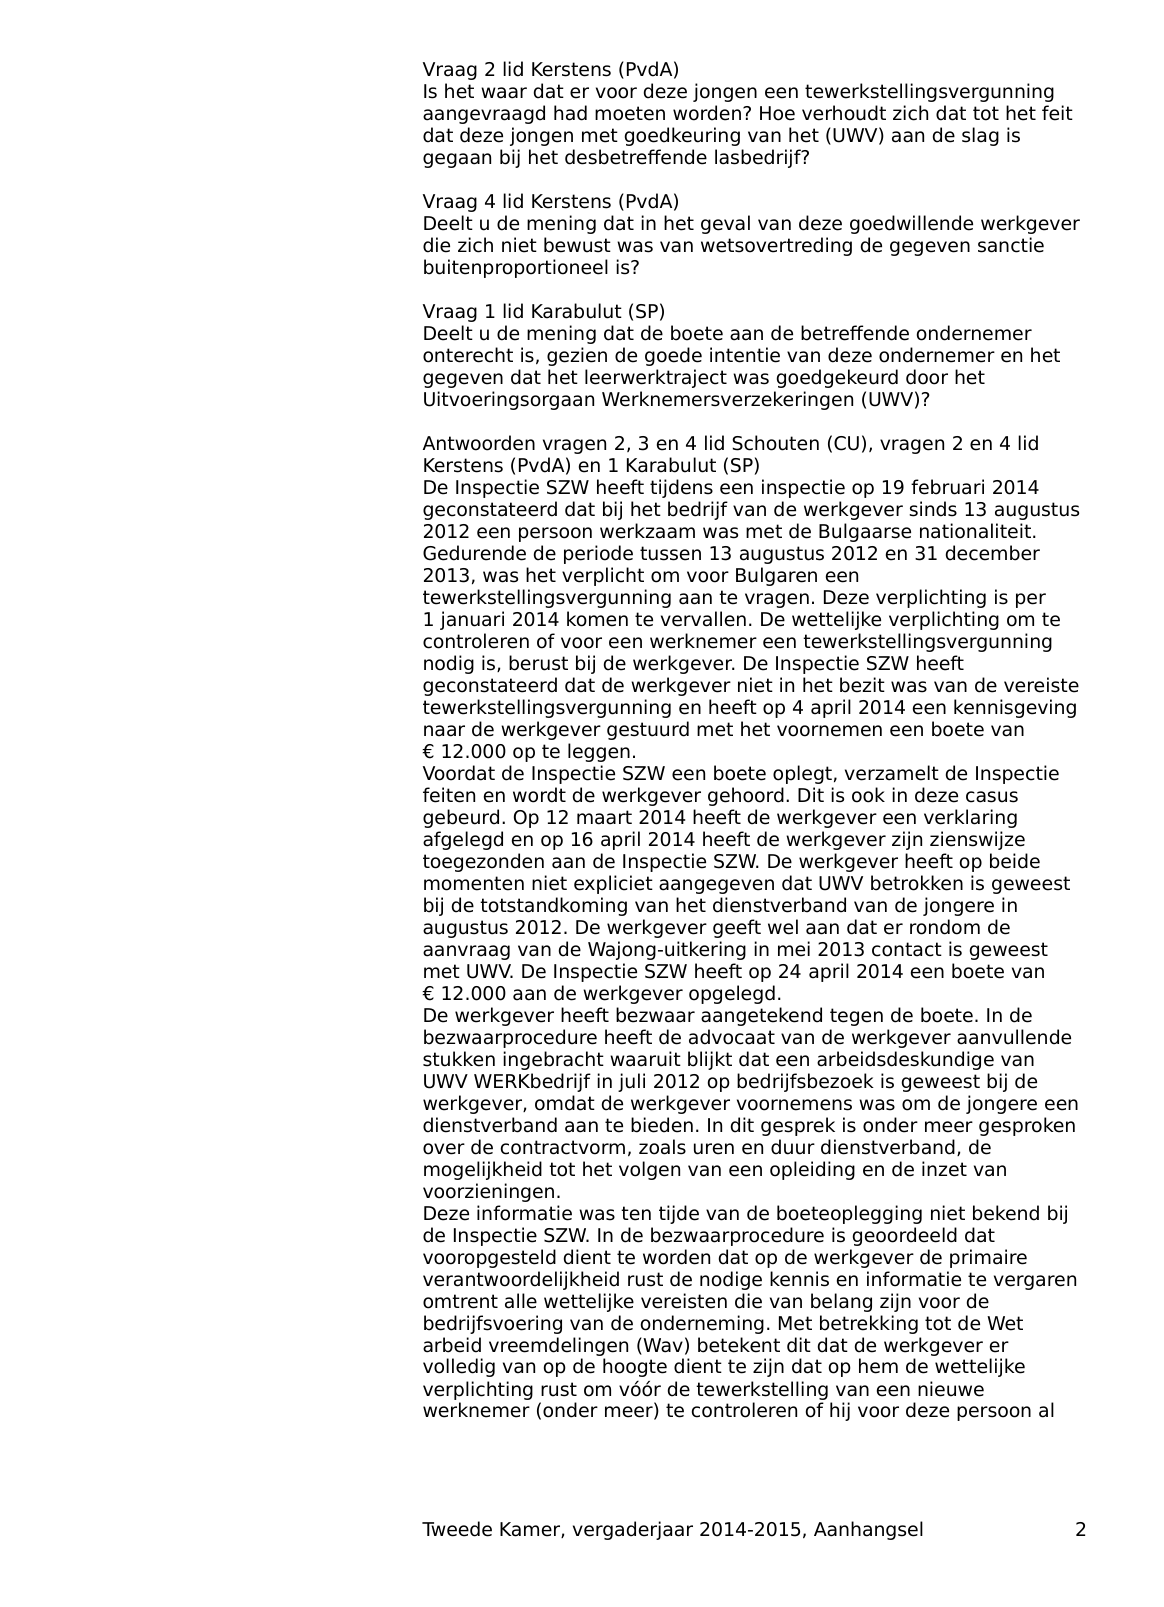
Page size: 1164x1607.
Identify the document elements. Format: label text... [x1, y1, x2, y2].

text De werkgever heeft bezwaar aangetekend tegen de boete. In de bezwaarprocedure heeft de advocaat van de werkgever aanvullende stukken ingebracht waaruit blijkt dat een arbeidsdeskundige van UWV WERKbedrijf in juli 2012 op bedrijfsbezoek is geweest bij de werkgever, omdat de werkgever voornemens was om de jongere een dienstverband aan te bieden. In dit gesprek is onder meer gesproken over de contractvorm, zoals uren en duur dienstverband, de mogelijkheid tot het volgen van een opleiding en de inzet van voorzieningen. [422, 1005, 1087, 1203]
text Is het waar dat er voor deze jongen een tewerkstellingsvergunning aangevraagd had moeten worden? Hoe verhoudt zich dat tot het feit dat deze jongen met goedkeuring van het (UWV) aan de slag is gegaan bij het desbetreffende lasbedrijf? [422, 81, 1087, 169]
text Vraag 1 lid Karabulut (SP) [422, 301, 1087, 323]
text Deelt u de mening dat in het geval van deze goedwillende werkgever die zich niet bewust was van wetsovertreding de gegeven sanctie buitenproportioneel is? [422, 213, 1087, 279]
text Voordat de Inspectie SZW een boete oplegt, verzamelt de Inspectie feiten en wordt de werkgever gehoord. Dit is ook in deze casus gebeurd. Op 12 maart 2014 heeft de werkgever een verklaring afgelegd en op 16 april 2014 heeft de werkgever zijn zienswijze toegezonden aan de Inspectie SZW. De werkgever heeft op beide momenten niet expliciet aangegeven dat UWV betrokken is geweest bij de totstandkoming van het dienstverband van de jongere in augustus 2012. De werkgever geeft wel aan dat er rondom de aanvraag van de Wajong-uitkering in mei 2013 contact is geweest met UWV. De Inspectie SZW heeft op 24 april 2014 een boete van € 12.000 aan de werkgever opgelegd. [422, 763, 1087, 1005]
text Vraag 2 lid Kerstens (PvdA) [422, 59, 1087, 81]
text Deze informatie was ten tijde van de boeteoplegging niet bekend bij de Inspectie SZW. In de bezwaarprocedure is geoordeeld dat vooropgesteld dient te worden dat op de werkgever de primaire verantwoordelijkheid rust de nodige kennis en informatie te vergaren omtrent alle wettelijke vereisten die van belang zijn voor de bedrijfsvoering van de onderneming. Met betrekking tot de Wet arbeid vreemdelingen (Wav) betekent dit dat de werkgever er volledig van op de hoogte dient te zijn dat op hem de wettelijke verplichting rust om vóór de tewerkstelling van een nieuwe werknemer (onder meer) te controleren of hij voor deze persoon al [422, 1203, 1087, 1422]
text Deelt u de mening dat de boete aan de betreffende ondernemer onterecht is, gezien de goede intentie van deze ondernemer en het gegeven dat het leerwerktraject was goedgekeurd door het Uitvoeringsorgaan Werknemersverzekeringen (UWV)? [422, 323, 1087, 411]
text De Inspectie SZW heeft tijdens een inspectie op 19 februari 2014 geconstateerd dat bij het bedrijf van de werkgever sinds 13 augustus 2012 een persoon werkzaam was met de Bulgaarse nationaliteit. Gedurende de periode tussen 13 augustus 2012 en 31 december 2013, was het verplicht om voor Bulgaren een tewerkstellingsvergunning aan te vragen. Deze verplichting is per 1 januari 2014 komen te vervallen. De wettelijke verplichting om te controleren of voor een werknemer een tewerkstellingsvergunning nodig is, berust bij de werkgever. De Inspectie SZW heeft geconstateerd dat de werkgever niet in het bezit was van de vereiste tewerkstellingsvergunning en heeft op 4 april 2014 een kennisgeving naar de werkgever gestuurd met het voornemen een boete van € 12.000 op te leggen. [422, 477, 1087, 763]
text Vraag 4 lid Kerstens (PvdA) [422, 191, 1087, 213]
text Antwoorden vragen 2, 3 en 4 lid Schouten (CU), vragen 2 en 4 lid Kerstens (PvdA) en 1 Karabulut (SP) [422, 433, 1087, 477]
